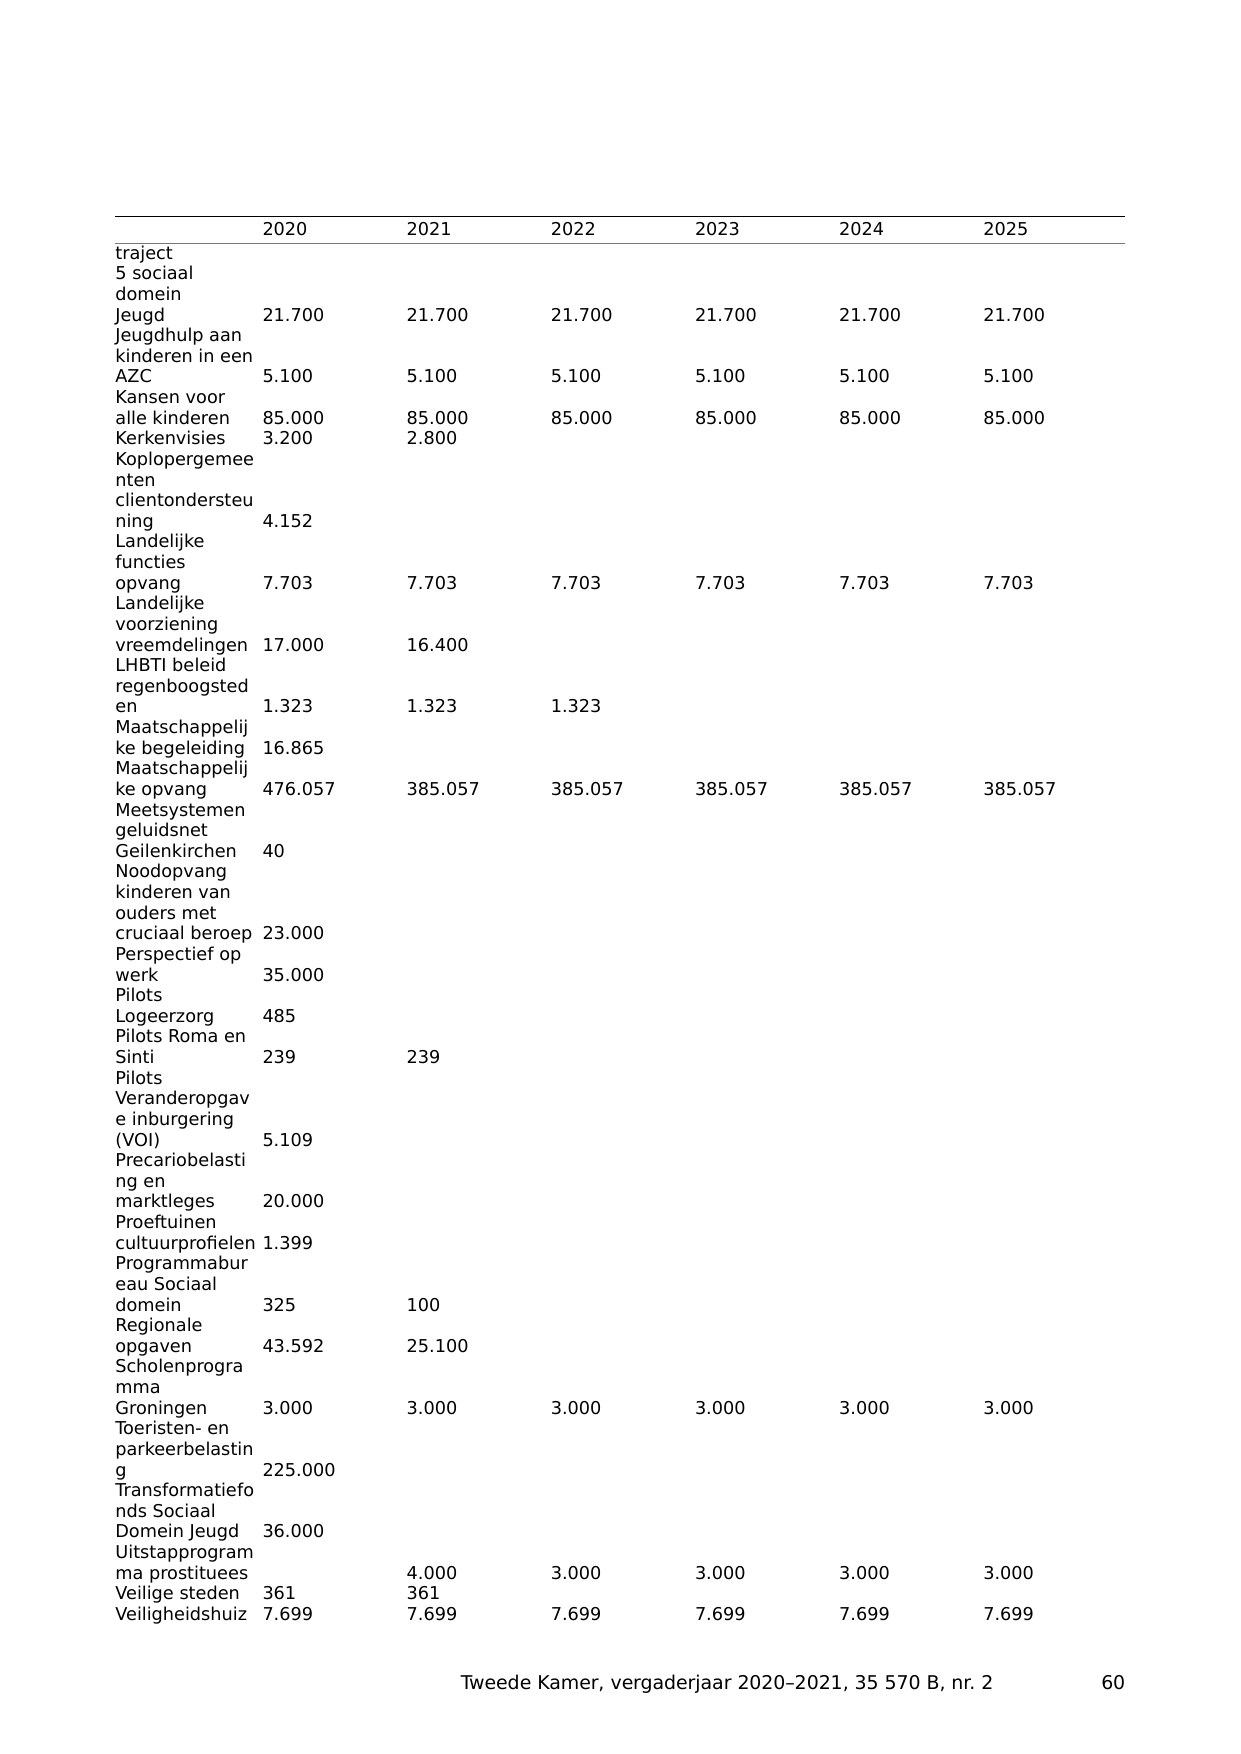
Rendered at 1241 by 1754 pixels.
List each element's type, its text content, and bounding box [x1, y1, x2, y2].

table_cell 7.703 [836, 531, 980, 593]
table_cell Proeftuinen cultuurprofielen [115, 1212, 259, 1253]
table_cell [548, 1315, 692, 1356]
table_cell [980, 985, 1125, 1026]
table_cell 21.700 [404, 305, 548, 325]
table_cell [548, 1212, 692, 1253]
table_cell [980, 1583, 1125, 1604]
table_cell [259, 244, 403, 304]
table_cell [548, 449, 692, 531]
table_cell [692, 944, 836, 985]
table_cell [836, 985, 980, 1026]
table_cell Maatschappelijke opvang [115, 758, 259, 799]
table_cell [404, 244, 548, 304]
table_cell Regionale opgaven [115, 1315, 259, 1356]
table_cell [836, 1480, 980, 1542]
table_cell 7.699 [259, 1604, 403, 1624]
table_cell [692, 449, 836, 531]
table_cell traject 5 sociaal domein [115, 244, 259, 304]
table_cell 1.323 [259, 655, 403, 717]
table_cell [980, 1068, 1125, 1150]
table_cell [548, 428, 692, 449]
table_cell 20.000 [259, 1150, 403, 1212]
table_cell Programmabureau Sociaal domein [115, 1253, 259, 1315]
table_cell [548, 244, 692, 304]
table_cell 239 [259, 1026, 403, 1068]
table_cell 5.100 [404, 325, 548, 387]
table_cell 21.700 [980, 305, 1125, 325]
table_cell [692, 717, 836, 758]
table_cell [404, 985, 548, 1026]
table_cell 3.000 [836, 1356, 980, 1418]
table_cell 2023 [692, 217, 836, 243]
table_cell [980, 655, 1125, 717]
table_cell 3.000 [692, 1356, 836, 1418]
table_cell [980, 1212, 1125, 1253]
table_cell 85.000 [404, 387, 548, 428]
table_cell [548, 717, 692, 758]
table_cell [692, 244, 836, 304]
table_cell Pilots Logeerzorg [115, 985, 259, 1026]
table_cell [548, 985, 692, 1026]
table_cell [404, 944, 548, 985]
table_cell Veilige steden [115, 1583, 259, 1604]
table_cell Transformatiefonds Sociaal Domein Jeugd [115, 1480, 259, 1542]
table_cell Jeugdhulp aan kinderen in een AZC [115, 325, 259, 387]
table_cell [836, 1068, 980, 1150]
table_cell 40 [259, 800, 403, 861]
table_cell [692, 1253, 836, 1315]
table_cell 325 [259, 1253, 403, 1315]
table_cell 7.699 [404, 1604, 548, 1624]
table_cell [980, 1253, 1125, 1315]
table_cell 35.000 [259, 944, 403, 985]
table_cell [692, 861, 836, 944]
table_cell [980, 1150, 1125, 1212]
table_cell [980, 1026, 1125, 1068]
table_cell [836, 1026, 980, 1068]
table_cell 385.057 [548, 758, 692, 799]
table_cell Maatschappelijke begeleiding [115, 717, 259, 758]
table_cell [836, 593, 980, 655]
table_cell 1.323 [404, 655, 548, 717]
table_cell [836, 1253, 980, 1315]
table_cell [980, 449, 1125, 531]
table_cell [548, 1418, 692, 1480]
table_cell Landelijke functies opvang [115, 531, 259, 593]
table_cell [980, 1315, 1125, 1356]
table_cell 7.703 [259, 531, 403, 593]
table_cell Kerkenvisies [115, 428, 259, 449]
table_cell 100 [404, 1253, 548, 1315]
table_cell 7.703 [980, 531, 1125, 593]
table_cell [980, 861, 1125, 944]
table_cell 21.700 [692, 305, 836, 325]
table_cell [836, 428, 980, 449]
table_cell 3.000 [548, 1542, 692, 1583]
table_cell 4.152 [259, 449, 403, 531]
table_cell 3.000 [259, 1356, 403, 1418]
table_cell 239 [404, 1026, 548, 1068]
table_cell LHBTI beleid regenboogsteden [115, 655, 259, 717]
table_cell [404, 861, 548, 944]
table_cell [836, 1150, 980, 1212]
table_cell [548, 1480, 692, 1542]
table_cell [548, 593, 692, 655]
table_cell 1.399 [259, 1212, 403, 1253]
table_cell [980, 593, 1125, 655]
table_cell [404, 1212, 548, 1253]
table_cell 2.800 [404, 428, 548, 449]
table_cell [115, 217, 259, 243]
table_cell Noodopvang kinderen van ouders met cruciaal beroep [115, 861, 259, 944]
table_cell 7.703 [404, 531, 548, 593]
table_cell 7.703 [692, 531, 836, 593]
table_cell [404, 1480, 548, 1542]
table_cell 16.865 [259, 717, 403, 758]
table_cell 85.000 [259, 387, 403, 428]
table_cell [548, 800, 692, 861]
table_cell [980, 944, 1125, 985]
table_cell 21.700 [548, 305, 692, 325]
table_cell [692, 1418, 836, 1480]
table_cell [692, 1026, 836, 1068]
table_cell [548, 944, 692, 985]
table_cell 385.057 [404, 758, 548, 799]
table_cell 3.000 [836, 1542, 980, 1583]
table_cell 385.057 [980, 758, 1125, 799]
table_cell 3.000 [692, 1542, 836, 1583]
table_cell [548, 1026, 692, 1068]
table_cell 3.000 [980, 1542, 1125, 1583]
table_cell 17.000 [259, 593, 403, 655]
table_cell Precariobelasting en marktleges [115, 1150, 259, 1212]
table_cell 5.100 [836, 325, 980, 387]
table_cell [692, 1480, 836, 1542]
table_cell 2020 [259, 217, 403, 243]
table_cell 2022 [548, 217, 692, 243]
table_cell Uitstapprogramma prostituees [115, 1542, 259, 1583]
table_cell Jeugd [115, 305, 259, 325]
table_cell [692, 1212, 836, 1253]
table_cell 21.700 [836, 305, 980, 325]
table_cell Koplopergemeenten clientondersteuning [115, 449, 259, 531]
table_cell 21.700 [259, 305, 403, 325]
table_cell 361 [404, 1583, 548, 1604]
table_cell Scholenprogramma Groningen [115, 1356, 259, 1418]
table_cell [404, 1068, 548, 1150]
table_cell 7.699 [692, 1604, 836, 1624]
table_cell 476.057 [259, 758, 403, 799]
table_cell [980, 717, 1125, 758]
table_cell 5.100 [692, 325, 836, 387]
table_cell [836, 1418, 980, 1480]
table_cell 7.699 [836, 1604, 980, 1624]
table_cell [548, 861, 692, 944]
table_cell [836, 244, 980, 304]
table_cell 225.000 [259, 1418, 403, 1480]
table_cell [692, 655, 836, 717]
table_cell [548, 1068, 692, 1150]
table_cell Pilots Roma en Sinti [115, 1026, 259, 1068]
table_cell [548, 1583, 692, 1604]
table_cell 3.000 [980, 1356, 1125, 1418]
table_cell Landelijke voorziening vreemdelingen [115, 593, 259, 655]
table_cell 2025 [980, 217, 1125, 243]
table_cell [692, 1315, 836, 1356]
table_cell 3.000 [404, 1356, 548, 1418]
table_cell [980, 800, 1125, 861]
table_cell [836, 800, 980, 861]
table_cell 2024 [836, 217, 980, 243]
table_cell 85.000 [692, 387, 836, 428]
table_cell [980, 244, 1125, 304]
table_cell Meetsystemen geluidsnet Geilenkirchen [115, 800, 259, 861]
table_cell [692, 1068, 836, 1150]
table_cell [548, 1253, 692, 1315]
table_cell 1.323 [548, 655, 692, 717]
table_cell [404, 1418, 548, 1480]
table_cell 5.100 [548, 325, 692, 387]
table_cell [259, 1542, 403, 1583]
table_cell 2021 [404, 217, 548, 243]
table_cell 3.200 [259, 428, 403, 449]
table_cell [836, 1212, 980, 1253]
table_cell [692, 593, 836, 655]
table_cell [836, 717, 980, 758]
table_cell Toeristen- en parkeerbelasting [115, 1418, 259, 1480]
table_cell [692, 1150, 836, 1212]
table_cell 385.057 [836, 758, 980, 799]
table_cell 85.000 [980, 387, 1125, 428]
table_cell [692, 1583, 836, 1604]
table_cell 5.100 [980, 325, 1125, 387]
table_cell [836, 861, 980, 944]
table_cell [404, 800, 548, 861]
table_cell [404, 717, 548, 758]
table_cell 3.000 [548, 1356, 692, 1418]
table_cell 385.057 [692, 758, 836, 799]
table_cell [836, 655, 980, 717]
table_cell 23.000 [259, 861, 403, 944]
table_cell 7.699 [980, 1604, 1125, 1624]
table_header Tabel 13 Decentralisatie-uitkeringen (bedragen x € 1.000) [115, 191, 1125, 216]
table_cell 7.699 [548, 1604, 692, 1624]
table_cell 4.000 [404, 1542, 548, 1583]
table_cell 7.703 [548, 531, 692, 593]
table_cell 25.100 [404, 1315, 548, 1356]
table_cell Pilots Veranderopgave inburgering (VOI) [115, 1068, 259, 1150]
table_cell [692, 985, 836, 1026]
table_cell 485 [259, 985, 403, 1026]
table_cell [836, 1315, 980, 1356]
table_cell 16.400 [404, 593, 548, 655]
table_cell [980, 428, 1125, 449]
table_cell [404, 449, 548, 531]
table_cell [404, 1150, 548, 1212]
table_cell Perspectief op werk [115, 944, 259, 985]
table_cell 36.000 [259, 1480, 403, 1542]
table_cell 5.109 [259, 1068, 403, 1150]
table_cell [836, 944, 980, 985]
table_cell 85.000 [548, 387, 692, 428]
table_cell [692, 428, 836, 449]
table_cell Kansen voor alle kinderen [115, 387, 259, 428]
table_cell 361 [259, 1583, 403, 1604]
table_cell [692, 800, 836, 861]
table_cell [836, 449, 980, 531]
table_cell Veiligheidshuiz [115, 1604, 259, 1624]
table_cell 85.000 [836, 387, 980, 428]
table_cell 5.100 [259, 325, 403, 387]
table_cell 43.592 [259, 1315, 403, 1356]
table_cell [548, 1150, 692, 1212]
table_cell [980, 1480, 1125, 1542]
table_cell [980, 1418, 1125, 1480]
table_cell [836, 1583, 980, 1604]
